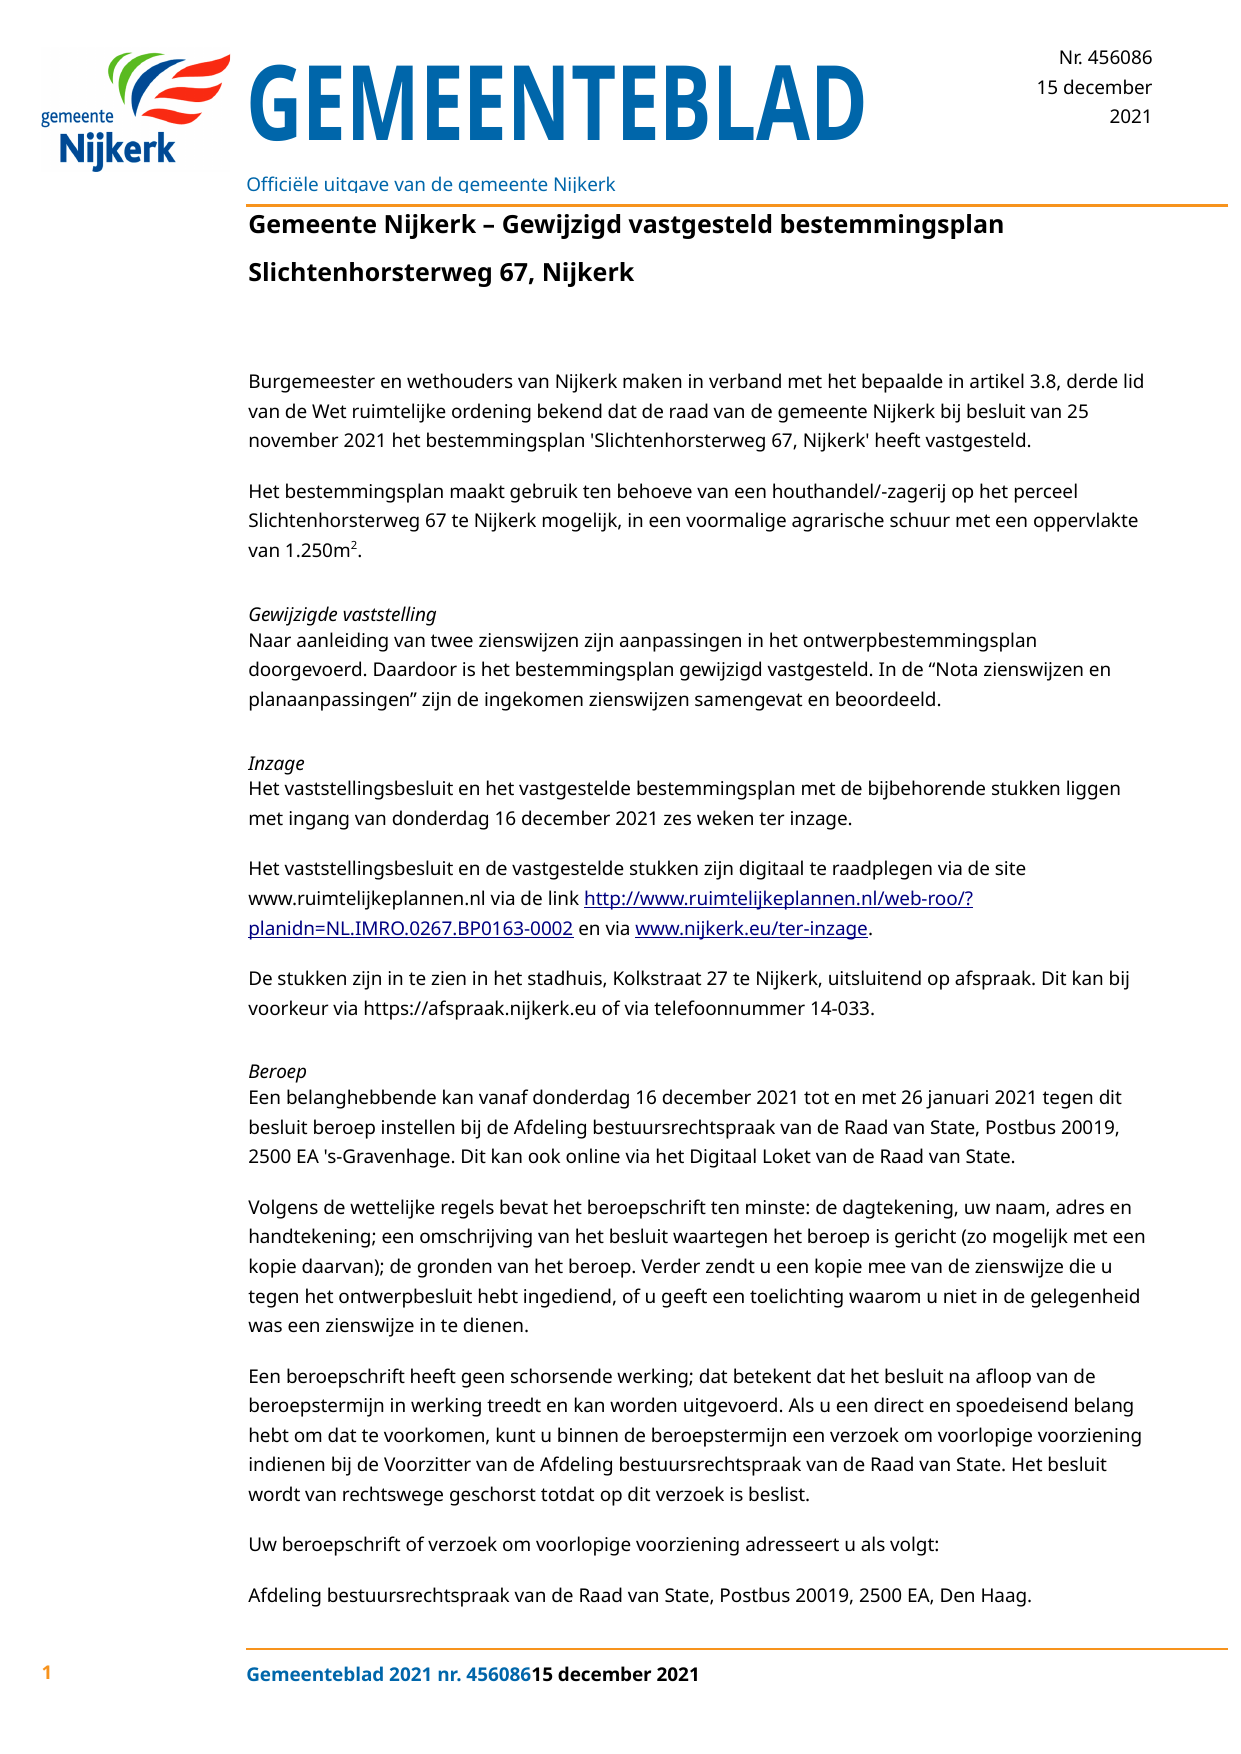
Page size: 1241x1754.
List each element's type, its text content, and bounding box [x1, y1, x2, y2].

text Volgens de wettelijke regels bevat het beroepschrift ten minste: de dagtekening, uw naam, adres en handtekening; een omschrijving van het besluit waartegen het beroep is gericht (zo mogelijk met een kopie daarvan); de gronden van het beroep. Verder zendt u een kopie mee van de zienswijze die u tegen het ontwerpbesluit hebt ingediend, of u geeft een toelichting waarom u niet in de gelegenheid was een zienswijze in te dienen. [248, 1194, 1152, 1338]
text Afdeling bestuursrechtspraak van de Raad van State, Postbus 20019, 2500 EA, Den Haag. [248, 1582, 1152, 1608]
text Het bestemmingsplan maakt gebruik ten behoeve van een houthandel/-zagerij op het perceel Slichtenhorsterweg 67 te Nijkerk mogelijk, in een voormalige agrarische schuur met een oppervlakte van 1.250m2. [248, 478, 1152, 563]
text Uw beroepschrift of verzoek om voorlopige voorziening adresseert u als volgt: [248, 1532, 1152, 1557]
picture [41, 47, 231, 172]
text Inzage [248, 750, 1152, 776]
text Burgemeester en wethouders van Nijkerk maken in verband met het bepaalde in artikel 3.8, derde lid van de Wet ruimtelijke ordening bekend dat de raad van de gemeente Nijkerk bij besluit van 25 november 2021 het bestemmingsplan 'Slichtenhorsterweg 67, Nijkerk' heeft vastgesteld. [248, 368, 1152, 453]
text Gewijzigde vaststelling [248, 601, 1152, 627]
text Het vaststellingsbesluit en het vastgestelde bestemmingsplan met de bijbehorende stukken liggen met ingang van donderdag 16 december 2021 zes weken ter inzage. [248, 776, 1152, 831]
text Gemeente Nijkerk – Gewijzigd vastgesteld bestemmingsplan Slichtenhorsterweg 67, Nijkerk [248, 207, 1152, 288]
text Een belanghebbende kan vanaf donderdag 16 december 2021 tot en met 26 januari 2021 tegen dit besluit beroep instellen bij de Afdeling bestuursrechtspraak van de Raad van State, Postbus 20019, 2500 EA 's-Gravenhage. Dit kan ook online via het Digitaal Loket van de Raad van State. [248, 1084, 1152, 1169]
text De stukken zijn in te zien in het stadhuis, Kolkstraat 27 te Nijkerk, uitsluitend op afspraak. Dit kan bij voorkeur via https://afspraak.nijkerk.eu of via telefoonnummer 14-033. [248, 965, 1152, 1021]
text Naar aanleiding van twee zienswijzen zijn aanpassingen in het ontwerpbestemmingsplan doorgevoerd. Daardoor is het bestemmingsplan gewijzigd vastgesteld. In de “Nota zienswijzen en planaanpassingen” zijn de ingekomen zienswijzen samengevat en beoordeeld. [248, 627, 1152, 712]
text Het vaststellingsbesluit en de vastgestelde stukken zijn digitaal te raadplegen via de site www.ruimtelijkeplannen.nl via de link http://www.ruimtelijkeplannen.nl/web-roo/?planidn=NL.IMRO.0267.BP0163-0002 en via www.nijkerk.eu/ter-inzage. [248, 856, 1152, 941]
text Beroep [248, 1059, 1152, 1084]
text Een beroepschrift heeft geen schorsende werking; dat betekent dat het besluit na afloop van de beroepstermijn in werking treedt en kan worden uitgevoerd. Als u een direct en spoedeisend belang hebt om dat te voorkomen, kunt u binnen de beroepstermijn een verzoek om voorlopige voorziening indienen bij de Voorzitter van de Afdeling bestuursrechtspraak van de Raad van State. Het besluit wordt van rechtswege geschorst totdat op dit verzoek is beslist. [248, 1363, 1152, 1507]
